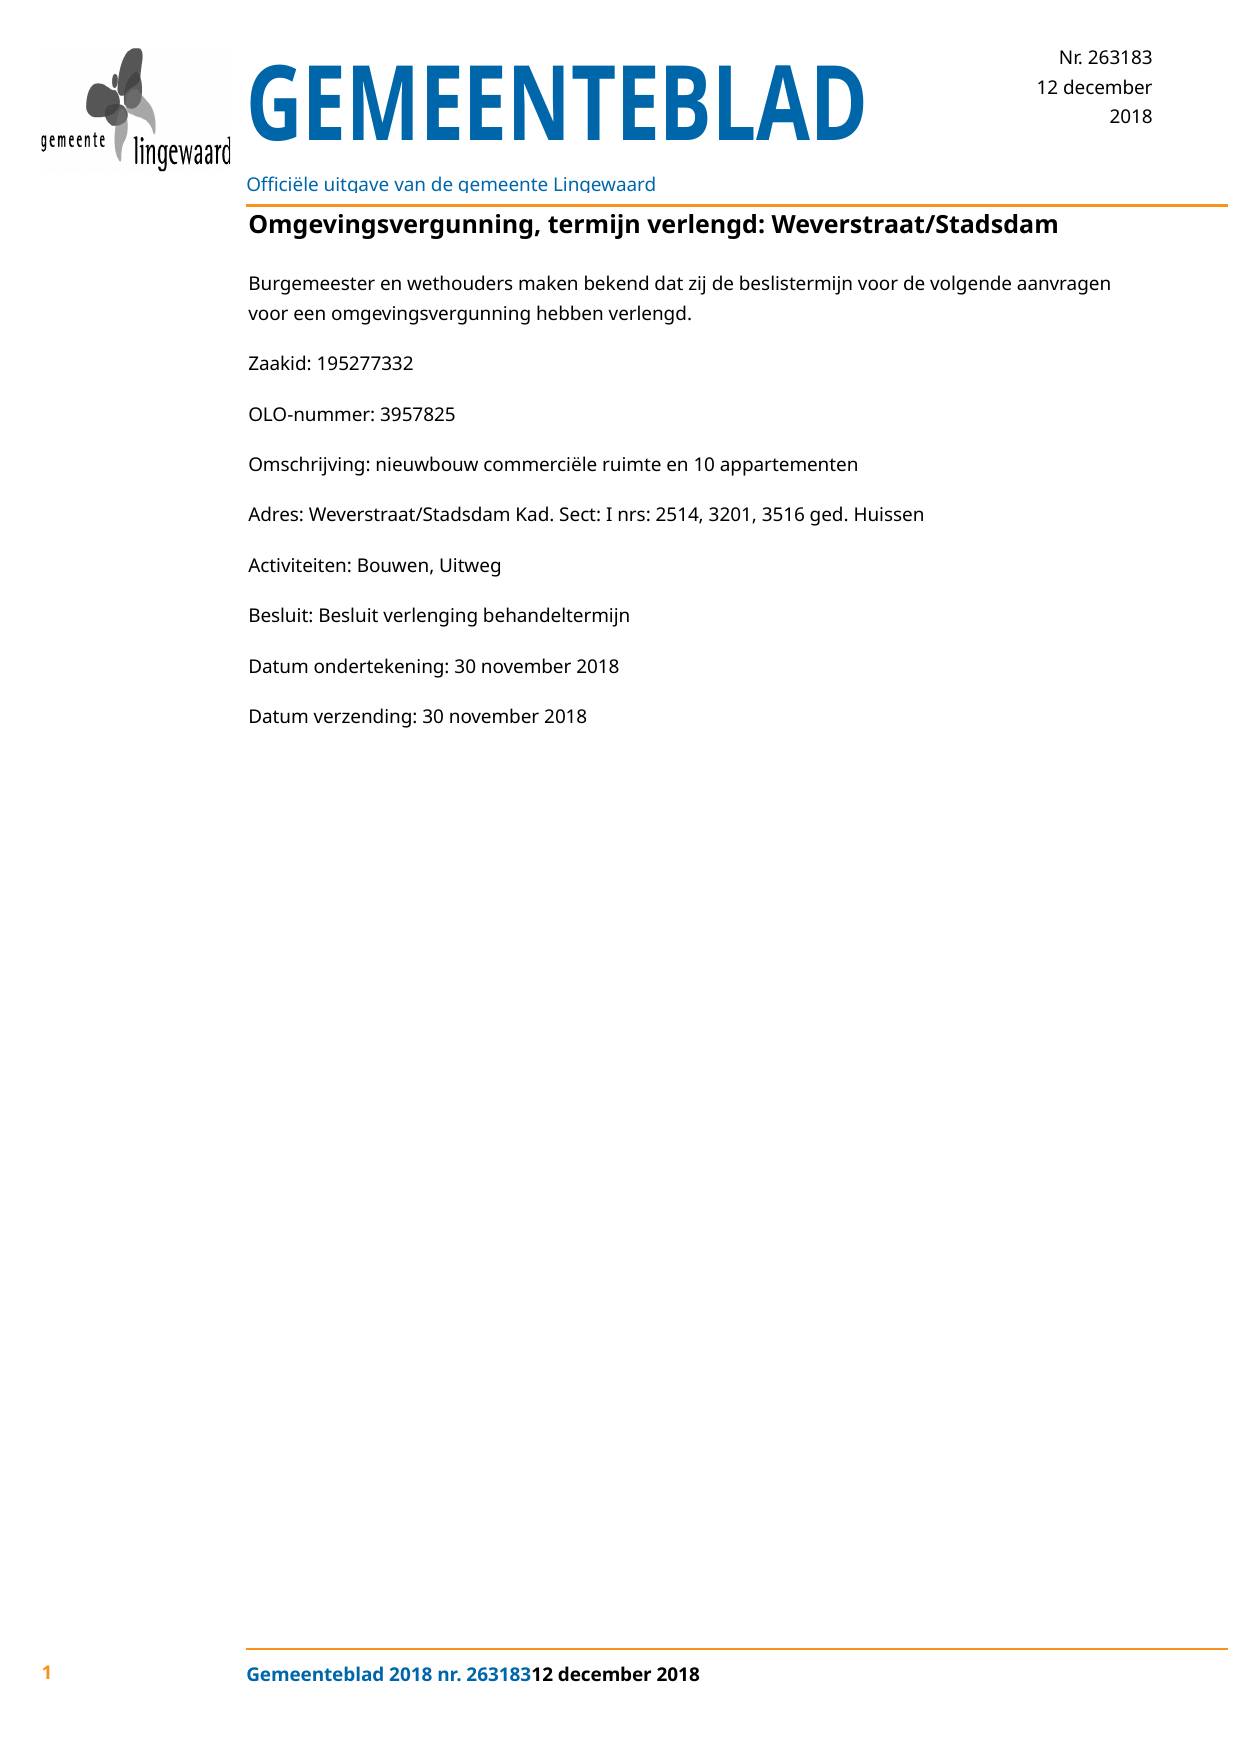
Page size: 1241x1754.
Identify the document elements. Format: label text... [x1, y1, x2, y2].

text OLO-nummer: 3957825 [248, 401, 1152, 426]
text Besluit: Besluit verlenging behandeltermijn [248, 602, 1152, 628]
text Activiteiten: Bouwen, Uitweg [248, 552, 1152, 578]
text Burgemeester en wethouders maken bekend dat zij de beslistermijn voor de volgende aanvragen voor een omgevingsvergunning hebben verlengd. [248, 270, 1152, 326]
text Omgevingsvergunning, termijn verlengd: Weverstraat/Stadsdam [248, 207, 1152, 241]
picture [41, 47, 231, 172]
text Zaakid: 195277332 [248, 350, 1152, 376]
text Datum ondertekening: 30 november 2018 [248, 653, 1152, 678]
text Datum verzending: 30 november 2018 [248, 703, 1152, 729]
text Omschrijving: nieuwbouw commerciële ruimte en 10 appartementen [248, 451, 1152, 477]
text Adres: Weverstraat/Stadsdam Kad. Sect: I nrs: 2514, 3201, 3516 ged. Huissen [248, 502, 1152, 527]
